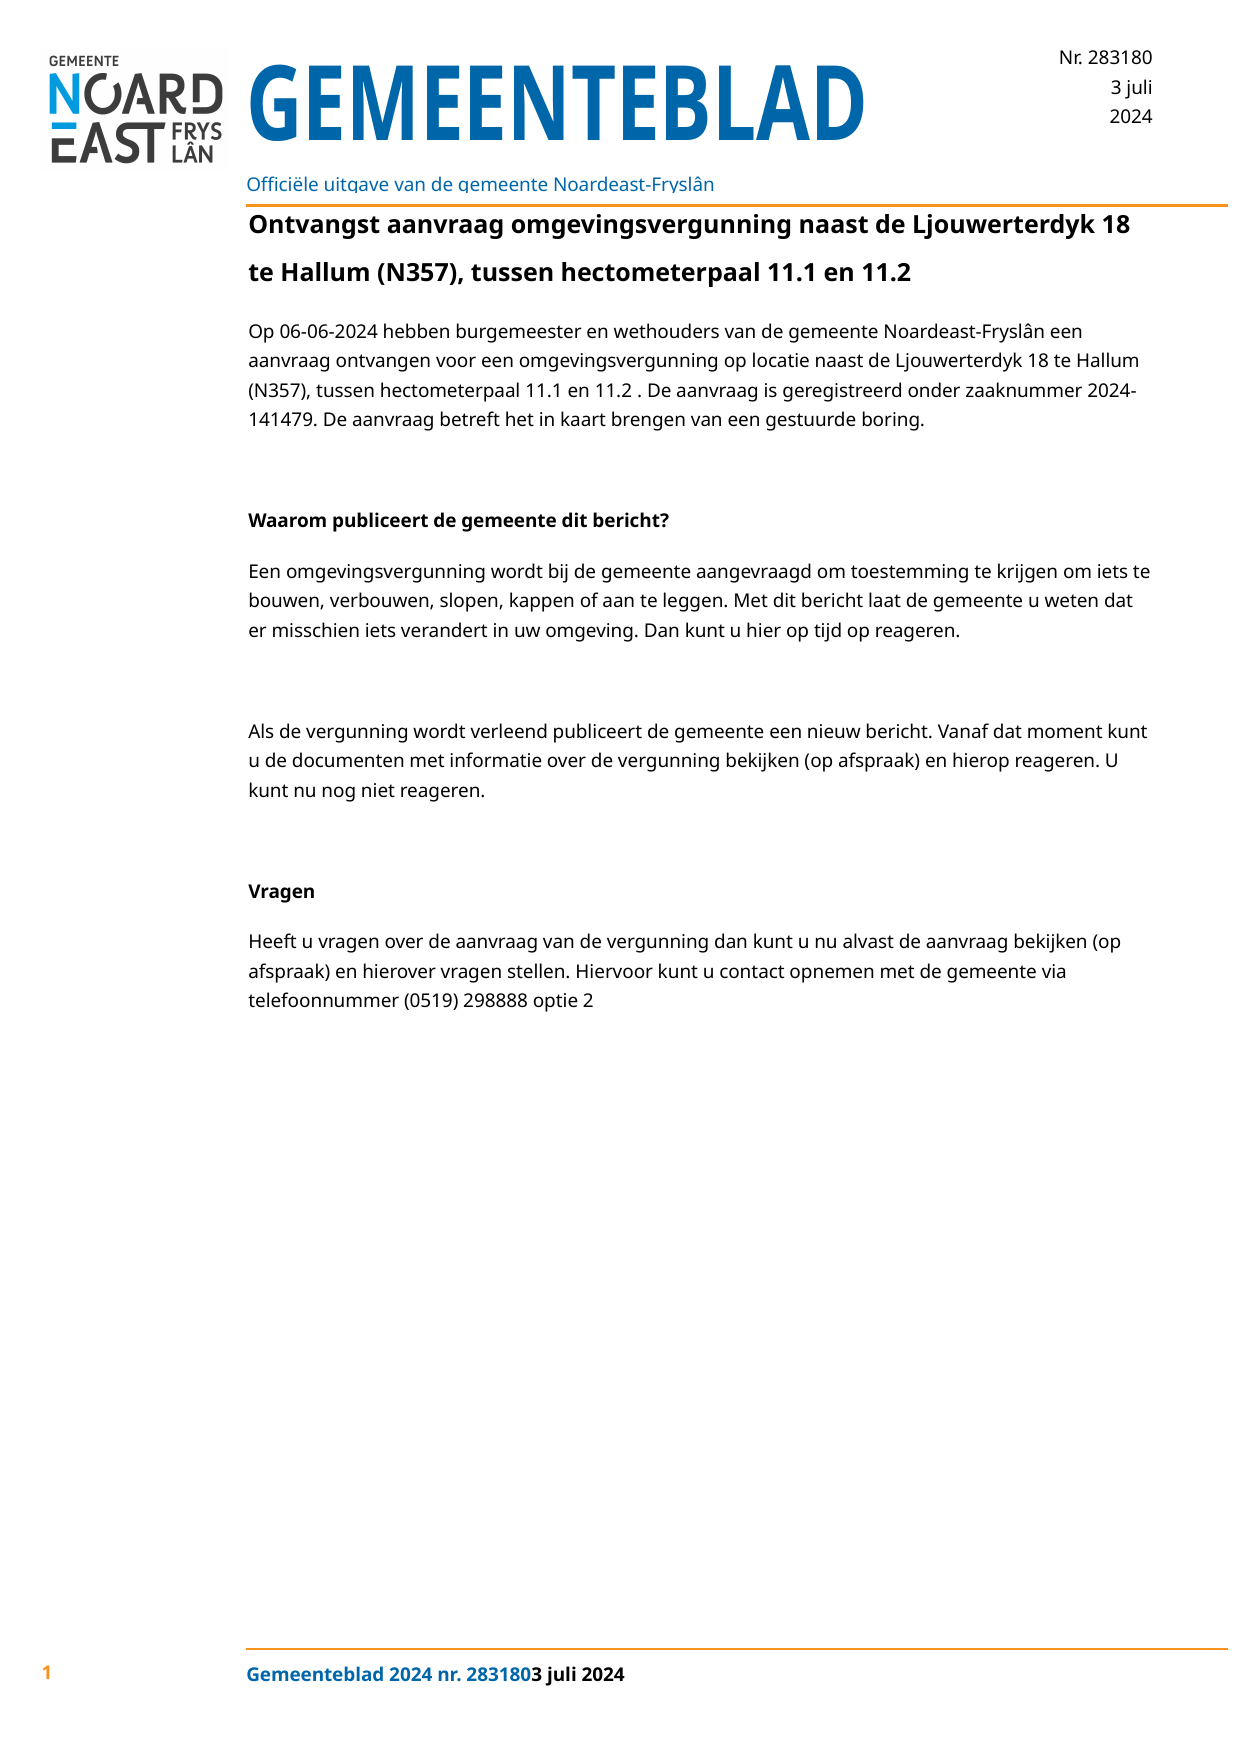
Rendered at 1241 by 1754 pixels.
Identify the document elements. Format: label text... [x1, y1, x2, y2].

text Een omgevingsvergunning wordt bij de gemeente aangevraagd om toestemming te krijgen om iets te bouwen, verbouwen, slopen, kappen of aan te leggen. Met dit bericht laat de gemeente u weten dat er misschien iets verandert in uw omgeving. Dan kunt u hier op tijd op reageren. [248, 558, 1152, 643]
text Vragen [248, 878, 1152, 904]
text Op 06-06-2024 hebben burgemeester en wethouders van de gemeente Noardeast-Fryslân een aanvraag ontvangen voor een omgevingsvergunning op locatie naast de Ljouwerterdyk 18 te Hallum (N357), tussen hectometerpaal 11.1 en 11.2 . De aanvraag is geregistreerd onder zaaknummer 2024-141479. De aanvraag betreft het in kaart brengen van een gestuurde boring. [248, 318, 1152, 432]
text Waarom publiceert de gemeente dit bericht? [248, 507, 1152, 533]
text Als de vergunning wordt verleend publiceert de gemeente een nieuw bericht. Vanaf dat moment kunt u de documenten met informatie over de vergunning bekijken (op afspraak) en hierop reageren. U kunt nu nog niet reageren. [248, 718, 1152, 803]
text Ontvangst aanvraag omgevingsvergunning naast de Ljouwerterdyk 18 te Hallum (N357), tussen hectometerpaal 11.1 en 11.2 [248, 207, 1152, 288]
text Heeft u vragen over de aanvraag van de vergunning dan kunt u nu alvast de aanvraag bekijken (op afspraak) en hierover vragen stellen. Hiervoor kunt u contact opnemen met de gemeente via telefoonnummer (0519) 298888 optie 2 [248, 928, 1152, 1013]
picture [41, 47, 231, 172]
